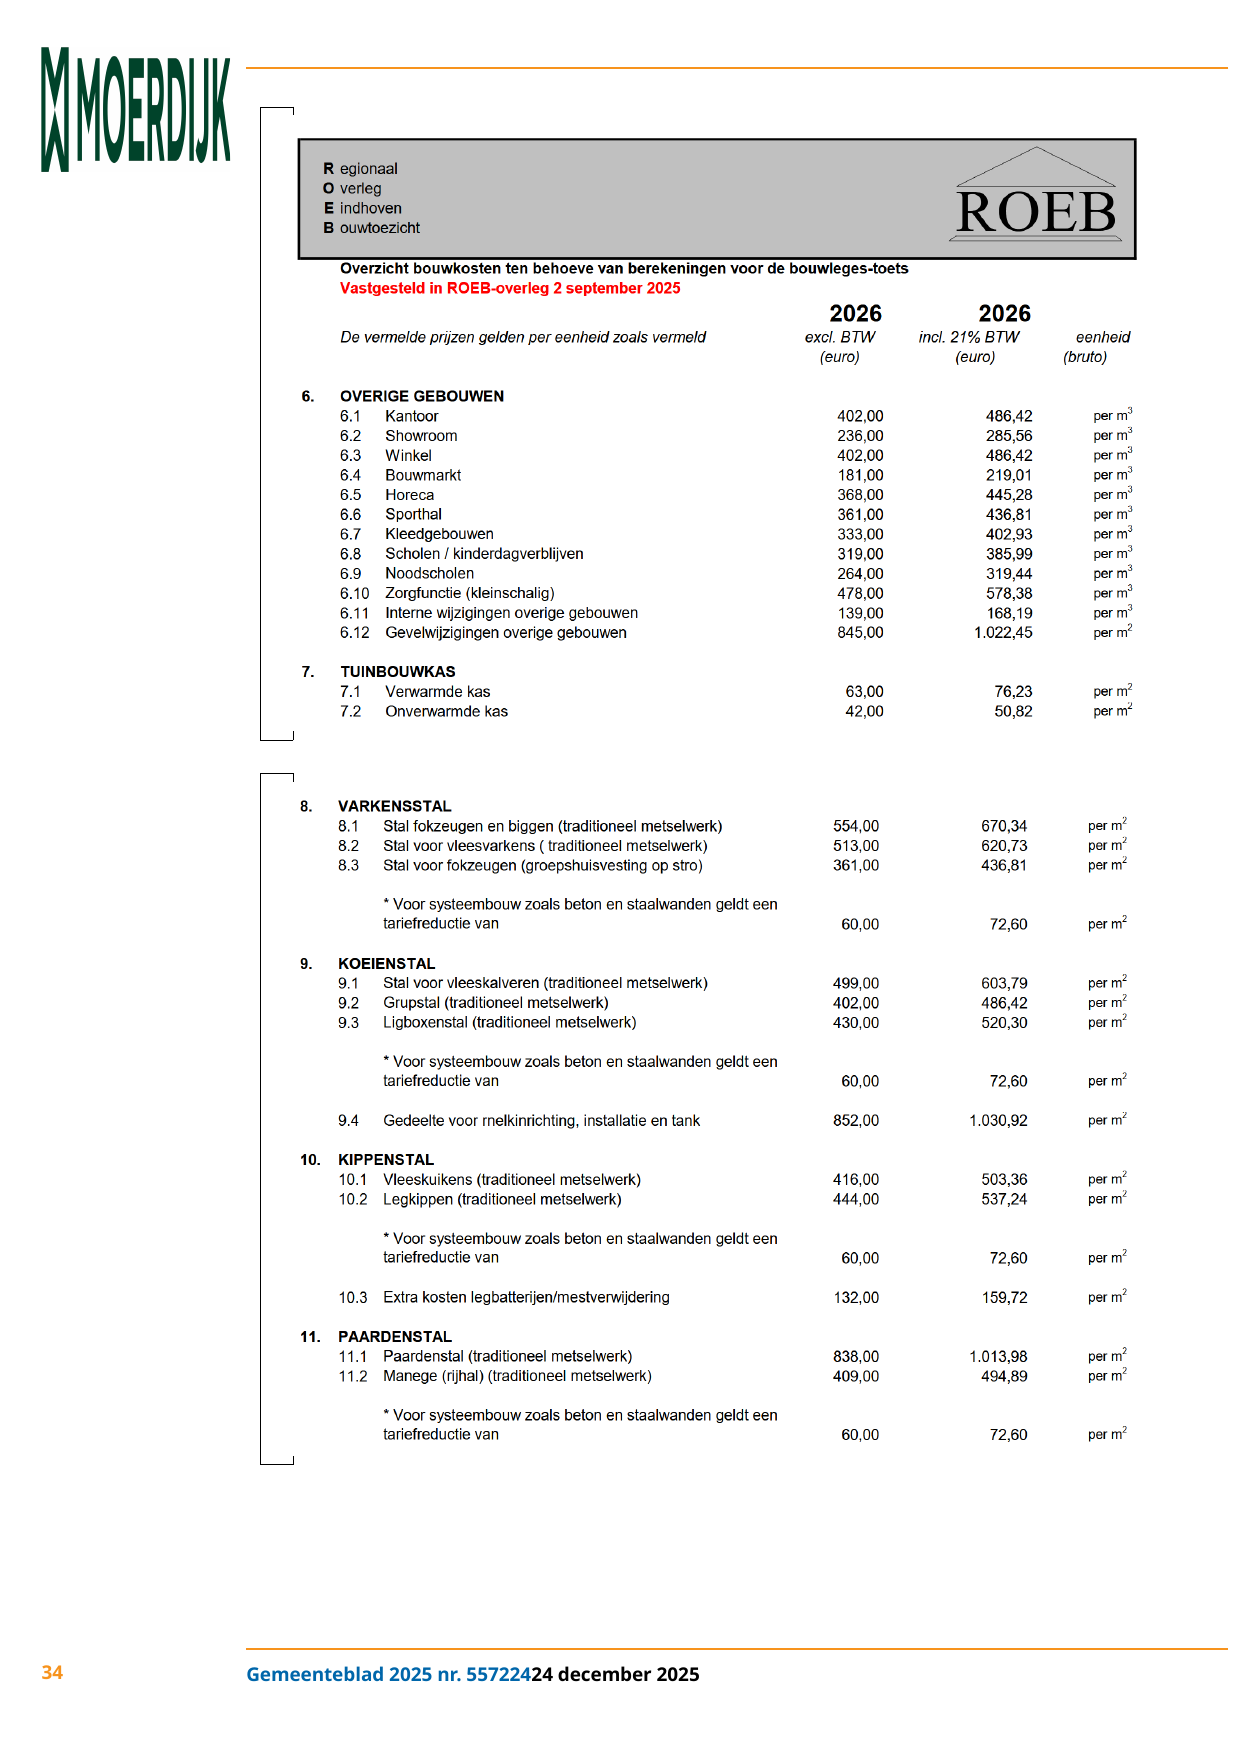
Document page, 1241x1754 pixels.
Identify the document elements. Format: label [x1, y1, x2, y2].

picture [268, 115, 1155, 731]
picture [41, 47, 231, 172]
picture [268, 782, 1173, 1456]
